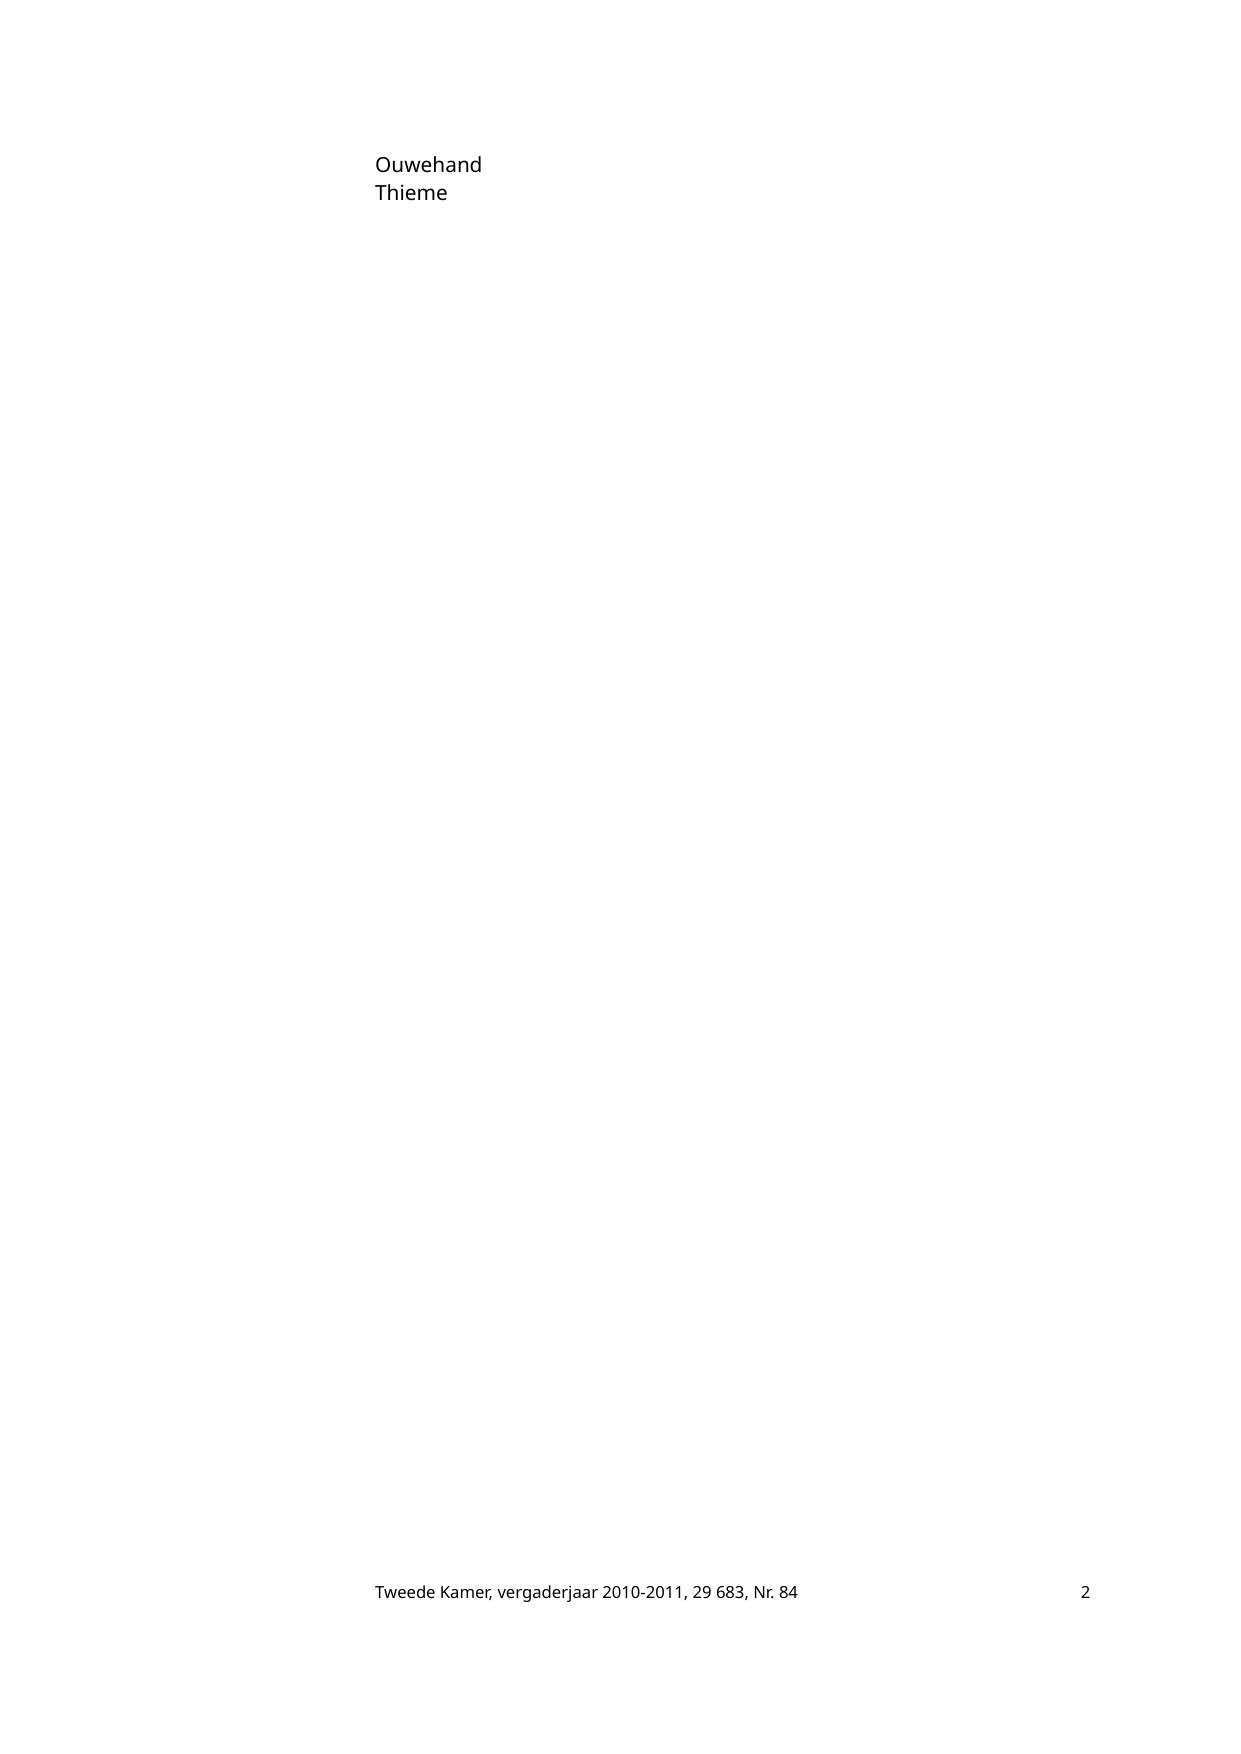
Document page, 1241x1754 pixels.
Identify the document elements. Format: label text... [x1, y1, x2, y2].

text Thieme [375, 178, 1090, 207]
text Ouwehand [375, 150, 1090, 178]
